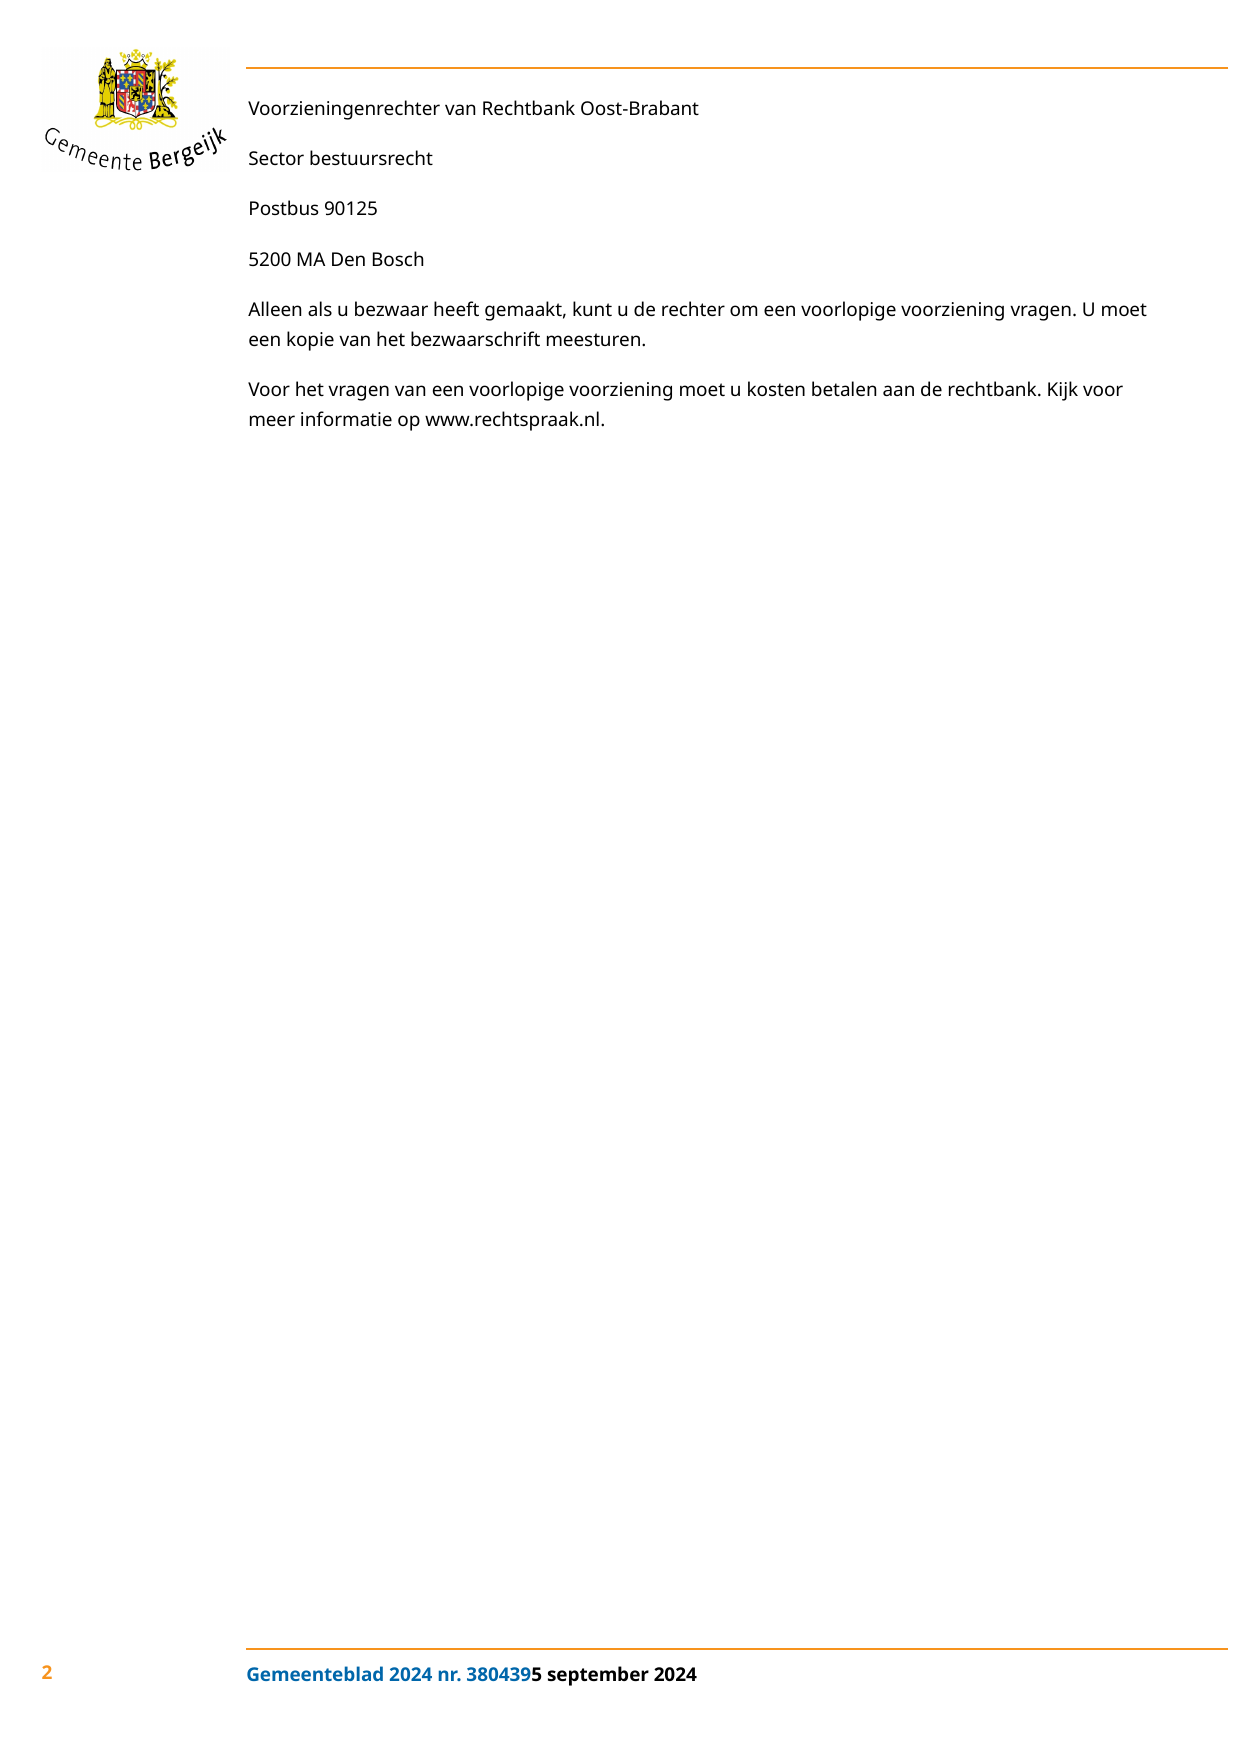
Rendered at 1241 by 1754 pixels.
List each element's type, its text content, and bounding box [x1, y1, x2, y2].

text Sector bestuursrecht [248, 145, 1152, 171]
text Voorzieningenrechter van Rechtbank Oost-Brabant [248, 95, 1152, 121]
text 5200 MA Den Bosch [248, 246, 1152, 272]
text Alleen als u bezwaar heeft gemaakt, kunt u de rechter om een voorlopige voorziening vragen. U moet een kopie van het bezwaarschrift meesturen. [248, 296, 1152, 352]
picture [41, 47, 231, 172]
text Postbus 90125 [248, 196, 1152, 221]
text Voor het vragen van een voorlopige voorziening moet u kosten betalen aan de rechtbank. Kijk voor meer informatie op www.rechtspraak.nl. [248, 376, 1152, 432]
